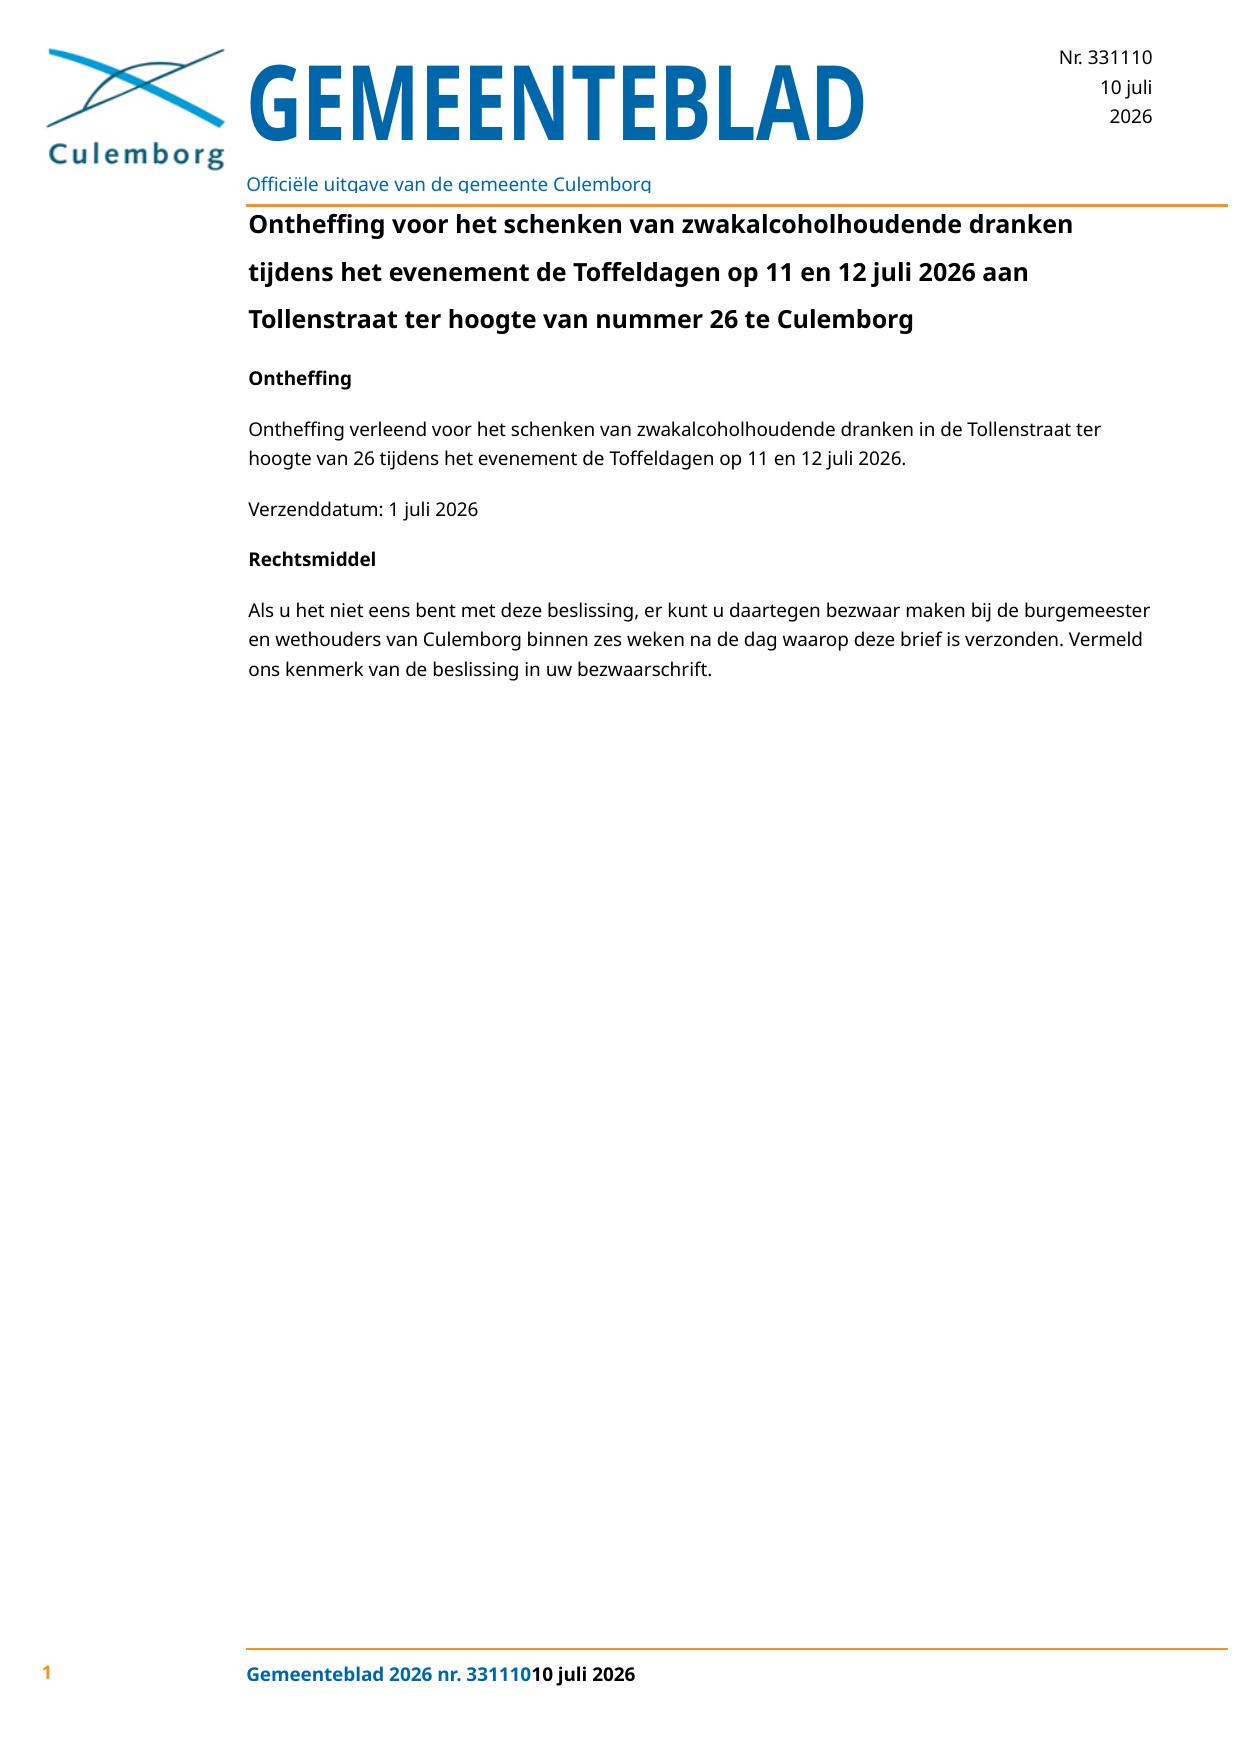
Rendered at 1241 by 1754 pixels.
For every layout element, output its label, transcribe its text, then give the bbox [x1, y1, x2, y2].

text Ontheffing verleend voor het schenken van zwakalcoholhoudende dranken in de Tollenstraat ter hoogte van 26 tijdens het evenement de Toffeldagen op 11 en 12 juli 2026. [248, 416, 1152, 471]
text Rechtsmiddel [248, 546, 1152, 572]
text Ontheffing voor het schenken van zwakalcoholhoudende dranken tijdens het evenement de Toffeldagen op 11 en 12 juli 2026 aan Tollenstraat ter hoogte van nummer 26 te Culemborg [248, 207, 1152, 336]
text Ontheffing [248, 366, 1152, 391]
picture [41, 47, 231, 172]
text Als u het niet eens bent met deze beslissing, er kunt u daartegen bezwaar maken bij de burgemeester en wethouders van Culemborg binnen zes weken na de dag waarop deze brief is verzonden. Vermeld ons kenmerk van de beslissing in uw bezwaarschrift. [248, 597, 1152, 682]
text Verzenddatum: 1 juli 2026 [248, 496, 1152, 522]
